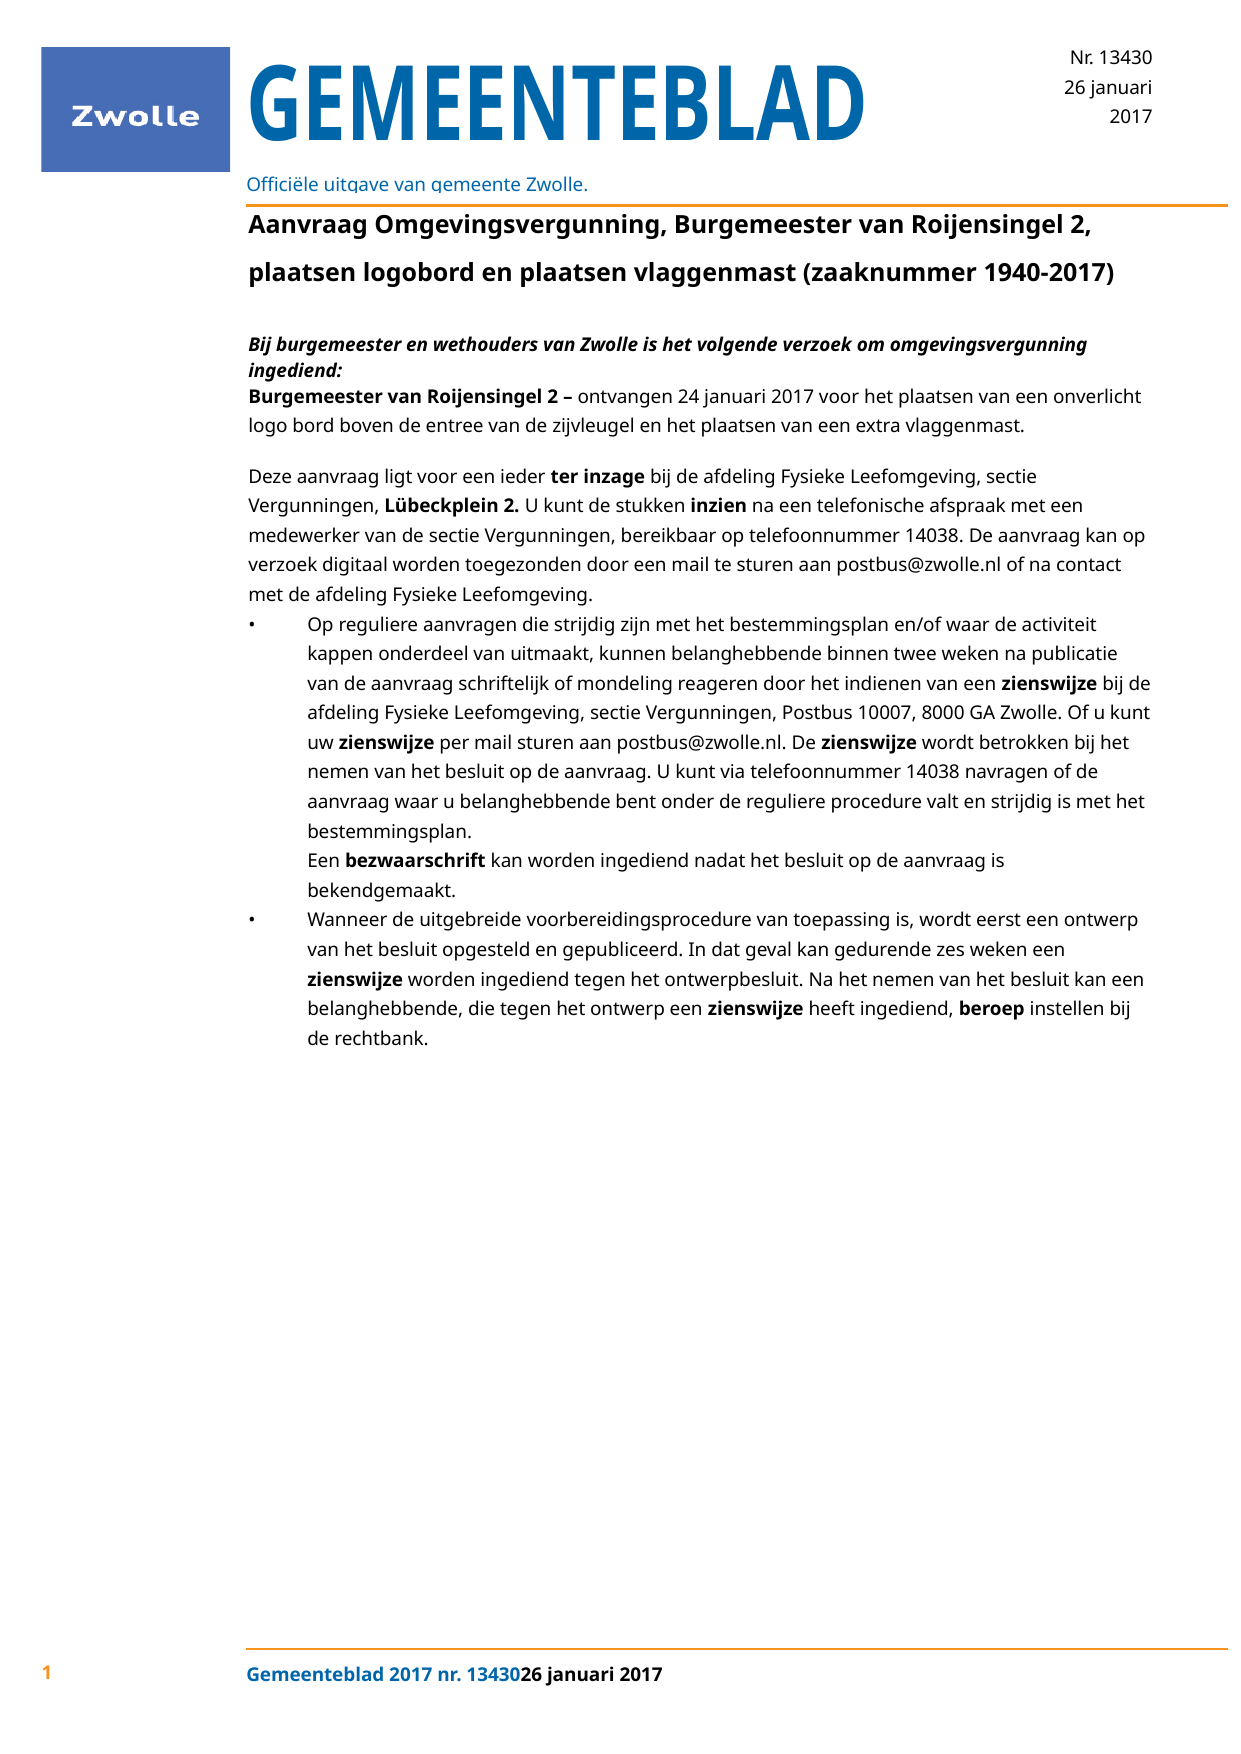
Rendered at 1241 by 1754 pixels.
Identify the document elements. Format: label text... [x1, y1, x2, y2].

list Op reguliere aanvragen die strijdig zijn met het bestemmingsplan en/of waar de activiteit kappen onderdeel van uitmaakt, kunnen belanghebbende binnen twee weken na publicatie van de aanvraag schriftelijk of mondeling reageren door het indienen van een zienswijze bij de afdeling Fysieke Leefomgeving, sectie Vergunningen, Postbus 10007, 8000 GA Zwolle. Of u kunt uw zienswijze per mail sturen aan postbus@zwolle.nl. De zienswijze wordt betrokken bij het nemen van het besluit op de aanvraag. U kunt via telefoonnummer 14038 navragen of de aanvraag waar u belanghebbende bent onder de reguliere procedure valt en strijdig is met het bestemmingsplan. [248, 611, 1152, 844]
text Aanvraag Omgevingsvergunning, Burgemeester van Roijensingel 2, plaatsen logobord en plaatsen vlaggenmast (zaaknummer 1940-2017) [248, 207, 1152, 288]
text Bij burgemeester en wethouders van Zwolle is het volgende verzoek om omgevingsvergunning ingediend: [248, 331, 1152, 383]
list Een bezwaarschrift kan worden ingediend nadat het besluit op de aanvraag is bekendgemaakt. [248, 847, 1152, 903]
text Deze aanvraag ligt voor een ieder ter inzage bij de afdeling Fysieke Leefomgeving, sectie Vergunningen, Lübeckplein 2. U kunt de stukken inzien na een telefonische afspraak met een medewerker van de sectie Vergunningen, bereikbaar op telefoonnummer 14038. De aanvraag kan op verzoek digitaal worden toegezonden door een mail te sturen aan postbus@zwolle.nl of na contact met de afdeling Fysieke Leefomgeving. [248, 463, 1152, 607]
picture [41, 47, 231, 172]
list Wanneer de uitgebreide voorbereidingsprocedure van toepassing is, wordt eerst een ontwerp van het besluit opgesteld en gepubliceerd. In dat geval kan gedurende zes weken een zienswijze worden ingediend tegen het ontwerpbesluit. Na het nemen van het besluit kan een belanghebbende, die tegen het ontwerp een zienswijze heeft ingediend, beroep instellen bij de rechtbank. [248, 907, 1152, 1051]
text Burgemeester van Roijensingel 2 – ontvangen 24 januari 2017 voor het plaatsen van een onverlicht logo bord boven de entree van de zijvleugel en het plaatsen van een extra vlaggenmast. [248, 383, 1152, 438]
